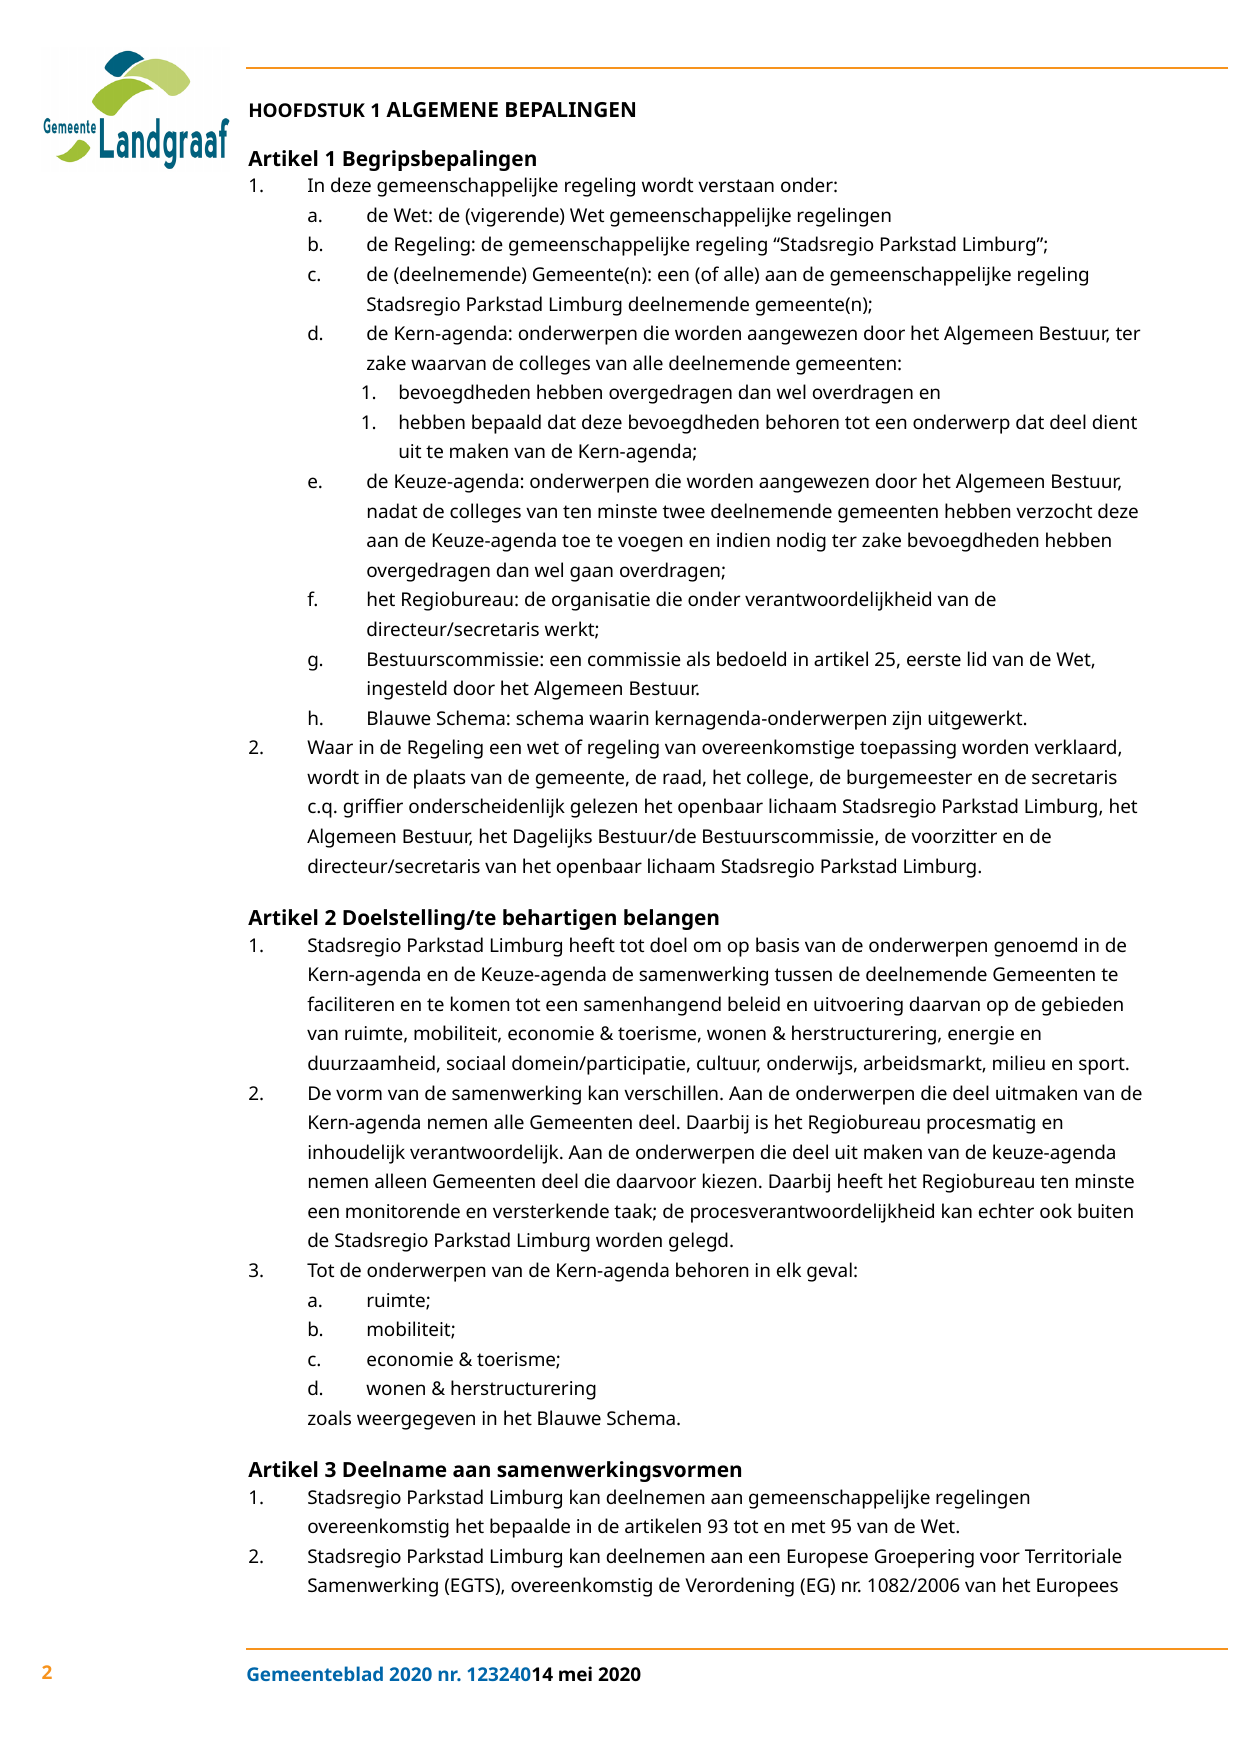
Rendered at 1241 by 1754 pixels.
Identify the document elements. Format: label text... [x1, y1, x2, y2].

list hebben bepaald dat deze bevoegdheden behoren tot een onderwerp dat deel dient uit te maken van de Kern-agenda; [361, 409, 1152, 464]
list het Regiobureau: de organisatie die onder verantwoordelijkheid van de directeur/secretaris werkt; [307, 587, 1152, 642]
list de (deelnemende) Gemeente(n): een (of alle) aan de gemeenschappelijke regeling Stadsregio Parkstad Limburg deelnemende gemeente(n); [307, 261, 1152, 317]
list In deze gemeenschappelijke regeling wordt verstaan onder: [248, 172, 1152, 198]
list economie & toerisme; [307, 1346, 1152, 1372]
picture [41, 47, 231, 172]
list Stadsregio Parkstad Limburg kan deelnemen aan gemeenschappelijke regelingen overeenkomstig het bepaalde in de artikelen 93 tot en met 95 van de Wet. [248, 1484, 1152, 1539]
list bevoegdheden hebben overgedragen dan wel overdragen en [361, 379, 1152, 405]
list ruimte; [307, 1287, 1152, 1312]
list Blauwe Schema: schema waarin kernagenda-onderwerpen zijn uitgewerkt. [307, 705, 1152, 731]
list zoals weergegeven in het Blauwe Schema. [248, 1405, 1152, 1431]
text Artikel 1 Begripsbepalingen [248, 144, 1152, 172]
list De vorm van de samenwerking kan verschillen. Aan de onderwerpen die deel uitmaken van de Kern-agenda nemen alle Gemeenten deel. Daarbij is het Regiobureau procesmatig en inhoudelijk verantwoordelijk. Aan de onderwerpen die deel uit maken van de keuze-agenda nemen alleen Gemeenten deel die daarvoor kiezen. Daarbij heeft het Regiobureau ten minste een monitorende en versterkende taak; de procesverantwoordelijkheid kan echter ook buiten de Stadsregio Parkstad Limburg worden gelegd. [248, 1080, 1152, 1253]
list mobiliteit; [307, 1316, 1152, 1342]
list de Regeling: de gemeenschappelijke regeling “Stadsregio Parkstad Limburg”; [307, 232, 1152, 257]
text Artikel 3 Deelname aan samenwerkingsvormen [248, 1456, 1152, 1484]
list de Kern-agenda: onderwerpen die worden aangewezen door het Algemeen Bestuur, ter zake waarvan de colleges van alle deelnemende gemeenten: [307, 320, 1152, 376]
list wonen & herstructurering [307, 1376, 1152, 1401]
text Artikel 2 Doelstelling/te behartigen belangen [248, 903, 1152, 932]
list Bestuurscommissie: een commissie als bedoeld in artikel 25, eerste lid van de Wet, ingesteld door het Algemeen Bestuur. [307, 646, 1152, 701]
text HOOFDSTUK 1 ALGEMENE BEPALINGEN [248, 95, 1152, 123]
list Stadsregio Parkstad Limburg heeft tot doel om op basis van de onderwerpen genoemd in de Kern-agenda en de Keuze-agenda de samenwerking tussen de deelnemende Gemeenten te faciliteren en te komen tot een samenhangend beleid en uitvoering daarvan op de gebieden van ruimte, mobiliteit, economie & toerisme, wonen & herstructurering, energie en duurzaamheid, sociaal domein/participatie, cultuur, onderwijs, arbeidsmarkt, milieu en sport. [248, 932, 1152, 1076]
list Stadsregio Parkstad Limburg kan deelnemen aan een Europese Groepering voor Territoriale Samenwerking (EGTS), overeenkomstig de Verordening (EG) nr. 1082/2006 van het Europees [248, 1543, 1152, 1598]
list de Wet: de (vigerende) Wet gemeenschappelijke regelingen [307, 202, 1152, 228]
list de Keuze-agenda: onderwerpen die worden aangewezen door het Algemeen Bestuur, nadat de colleges van ten minste twee deelnemende gemeenten hebben verzocht deze aan de Keuze-agenda toe te voegen en indien nodig ter zake bevoegdheden hebben overgedragen dan wel gaan overdragen; [307, 468, 1152, 583]
list Tot de onderwerpen van de Kern-agenda behoren in elk geval: [248, 1257, 1152, 1283]
list Waar in de Regeling een wet of regeling van overeenkomstige toepassing worden verklaard, wordt in de plaats van de gemeente, de raad, het college, de burgemeester en de secretaris c.q. griffier onderscheidenlijk gelezen het openbaar lichaam Stadsregio Parkstad Limburg, het Algemeen Bestuur, het Dagelijks Bestuur/de Bestuurscommissie, de voorzitter en de directeur/secretaris van het openbaar lichaam Stadsregio Parkstad Limburg. [248, 734, 1152, 879]
